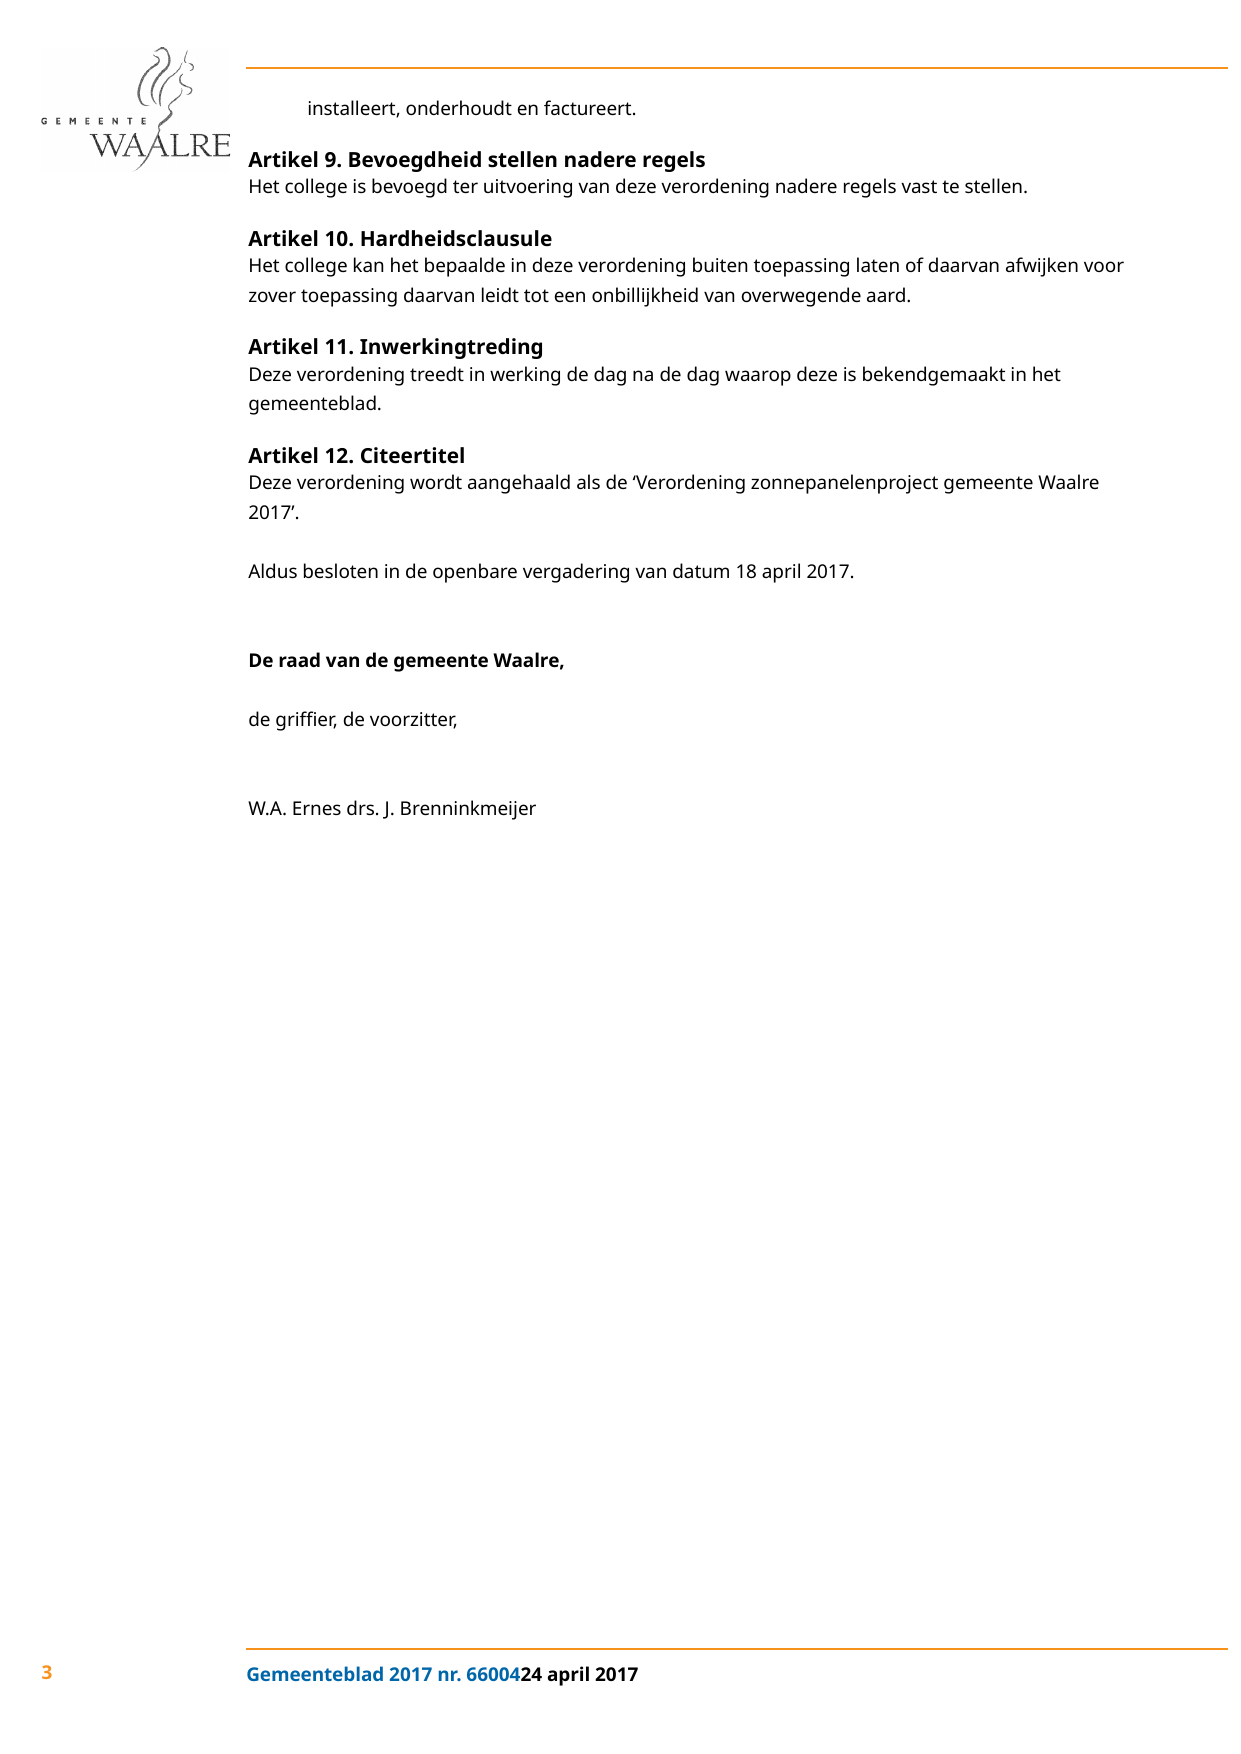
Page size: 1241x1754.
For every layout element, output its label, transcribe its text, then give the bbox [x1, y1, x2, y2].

list installeert, onderhoudt en factureert. [248, 95, 1152, 121]
text Deze verordening wordt aangehaald als de ‘Verordening zonnepanelenproject gemeente Waalre 2017’. [248, 469, 1152, 525]
text W.A. Ernes drs. J. Brenninkmeijer [248, 795, 1152, 821]
text Artikel 11. Inwerkingtreding [248, 332, 1152, 361]
text Artikel 9. Bevoegdheid stellen nadere regels [248, 145, 1152, 174]
text de griffier, de voorzitter, [248, 706, 1152, 732]
text Deze verordening treedt in werking de dag na de dag waarop deze is bekendgemaakt in het gemeenteblad. [248, 361, 1152, 416]
text De raad van de gemeente Waalre, [248, 647, 1152, 673]
text Artikel 12. Citeertitel [248, 441, 1152, 469]
picture [41, 47, 231, 172]
text Het college is bevoegd ter uitvoering van deze verordening nadere regels vast te stellen. [248, 174, 1152, 199]
text Artikel 10. Hardheidsclausule [248, 224, 1152, 252]
text Het college kan het bepaalde in deze verordening buiten toepassing laten of daarvan afwijken voor zover toepassing daarvan leidt tot een onbillijkheid van overwegende aard. [248, 252, 1152, 308]
text Aldus besloten in de openbare vergadering van datum 18 april 2017. [248, 558, 1152, 584]
